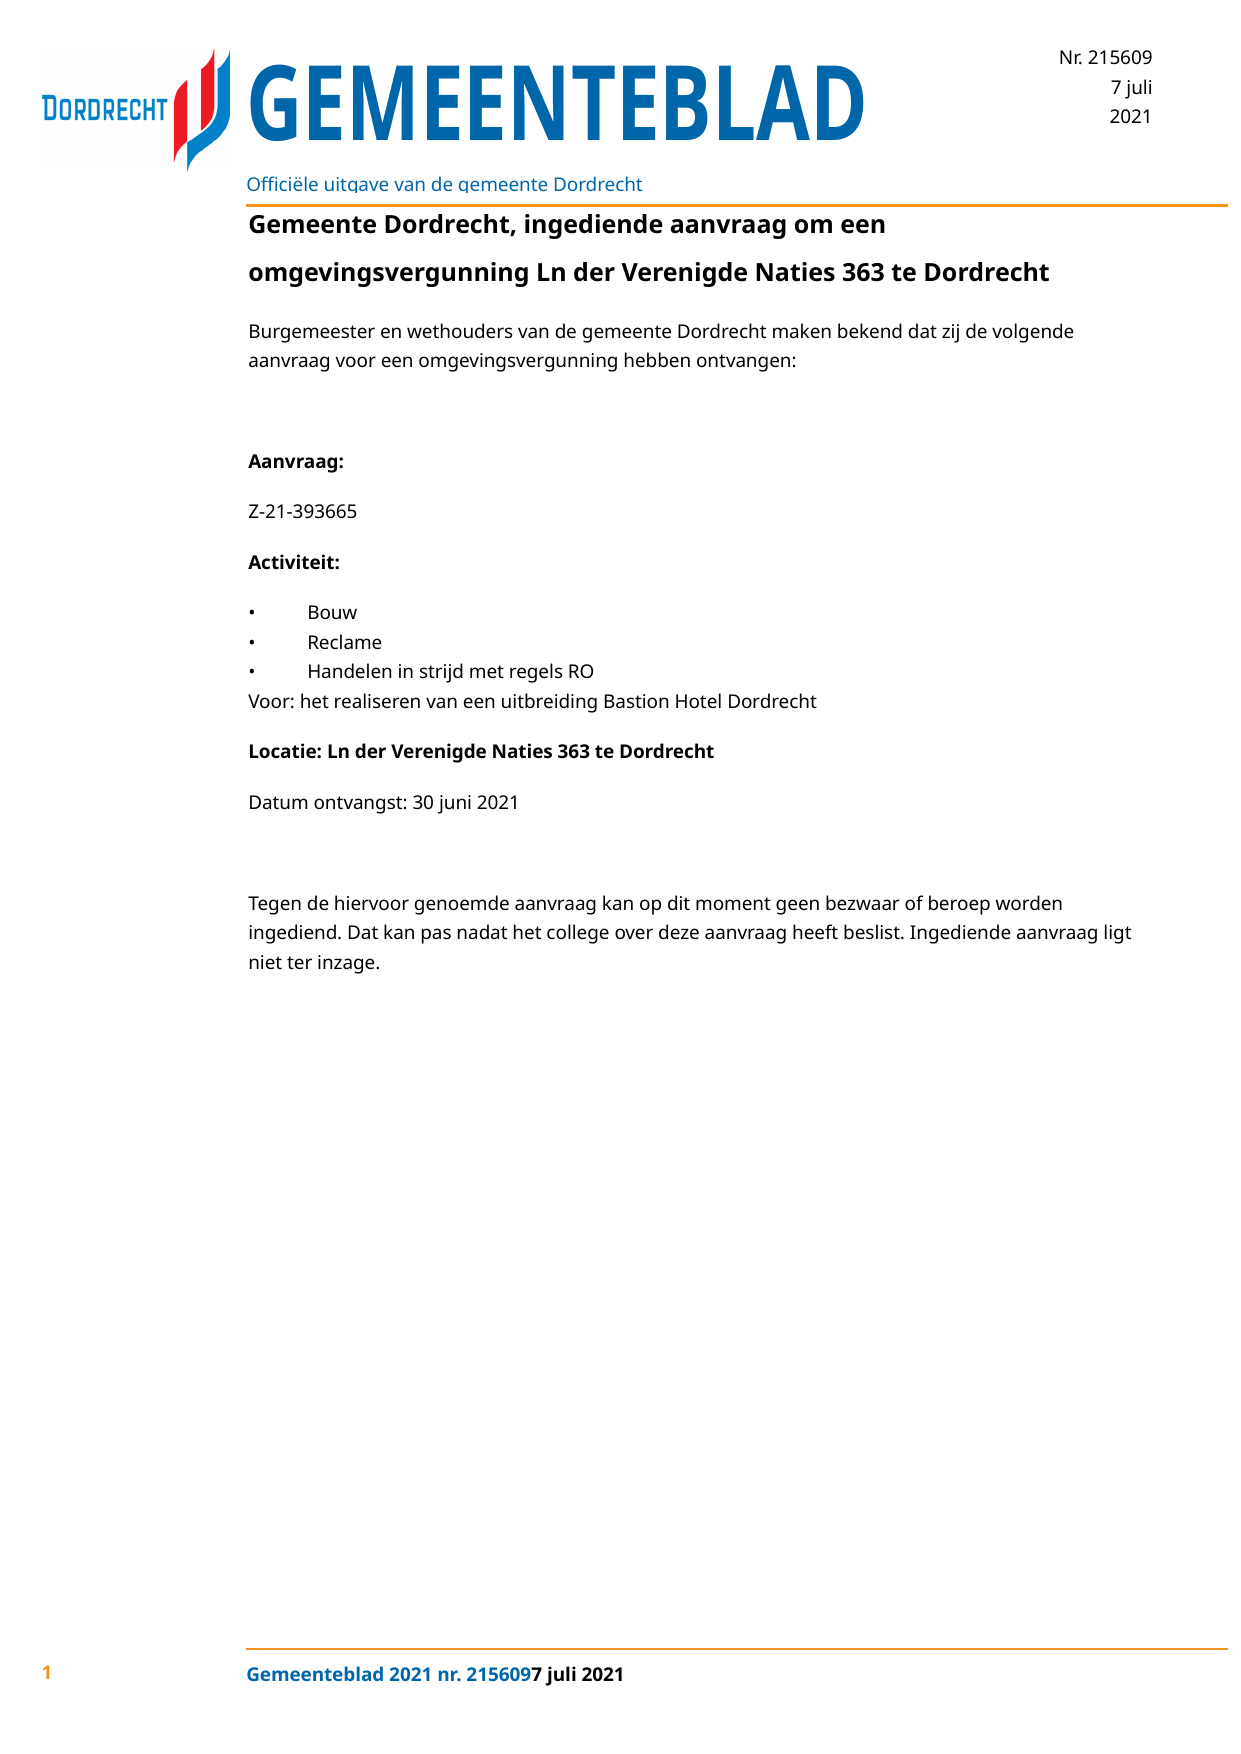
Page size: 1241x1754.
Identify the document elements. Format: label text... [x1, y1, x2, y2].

picture [41, 47, 231, 172]
text Activiteit: [248, 549, 1152, 575]
text Voor: het realiseren van een uitbreiding Bastion Hotel Dordrecht [248, 688, 1152, 714]
text Tegen de hiervoor genoemde aanvraag kan op dit moment geen bezwaar of beroep worden ingediend. Dat kan pas nadat het college over deze aanvraag heeft beslist. Ingediende aanvraag ligt niet ter inzage. [248, 890, 1152, 975]
text Burgemeester en wethouders van de gemeente Dordrecht maken bekend dat zij de volgende aanvraag voor een omgevingsvergunning hebben ontvangen: [248, 318, 1152, 373]
list Handelen in strijd met regels RO [248, 659, 1152, 684]
text Gemeente Dordrecht, ingediende aanvraag om een omgevingsvergunning Ln der Verenigde Naties 363 te Dordrecht [248, 207, 1152, 288]
text Datum ontvangst: 30 juni 2021 [248, 789, 1152, 815]
list Reclame [248, 629, 1152, 655]
list Bouw [248, 599, 1152, 625]
text Aanvraag: [248, 448, 1152, 474]
text Z-21-393665 [248, 499, 1152, 524]
text Locatie: Ln der Verenigde Naties 363 te Dordrecht [248, 739, 1152, 764]
